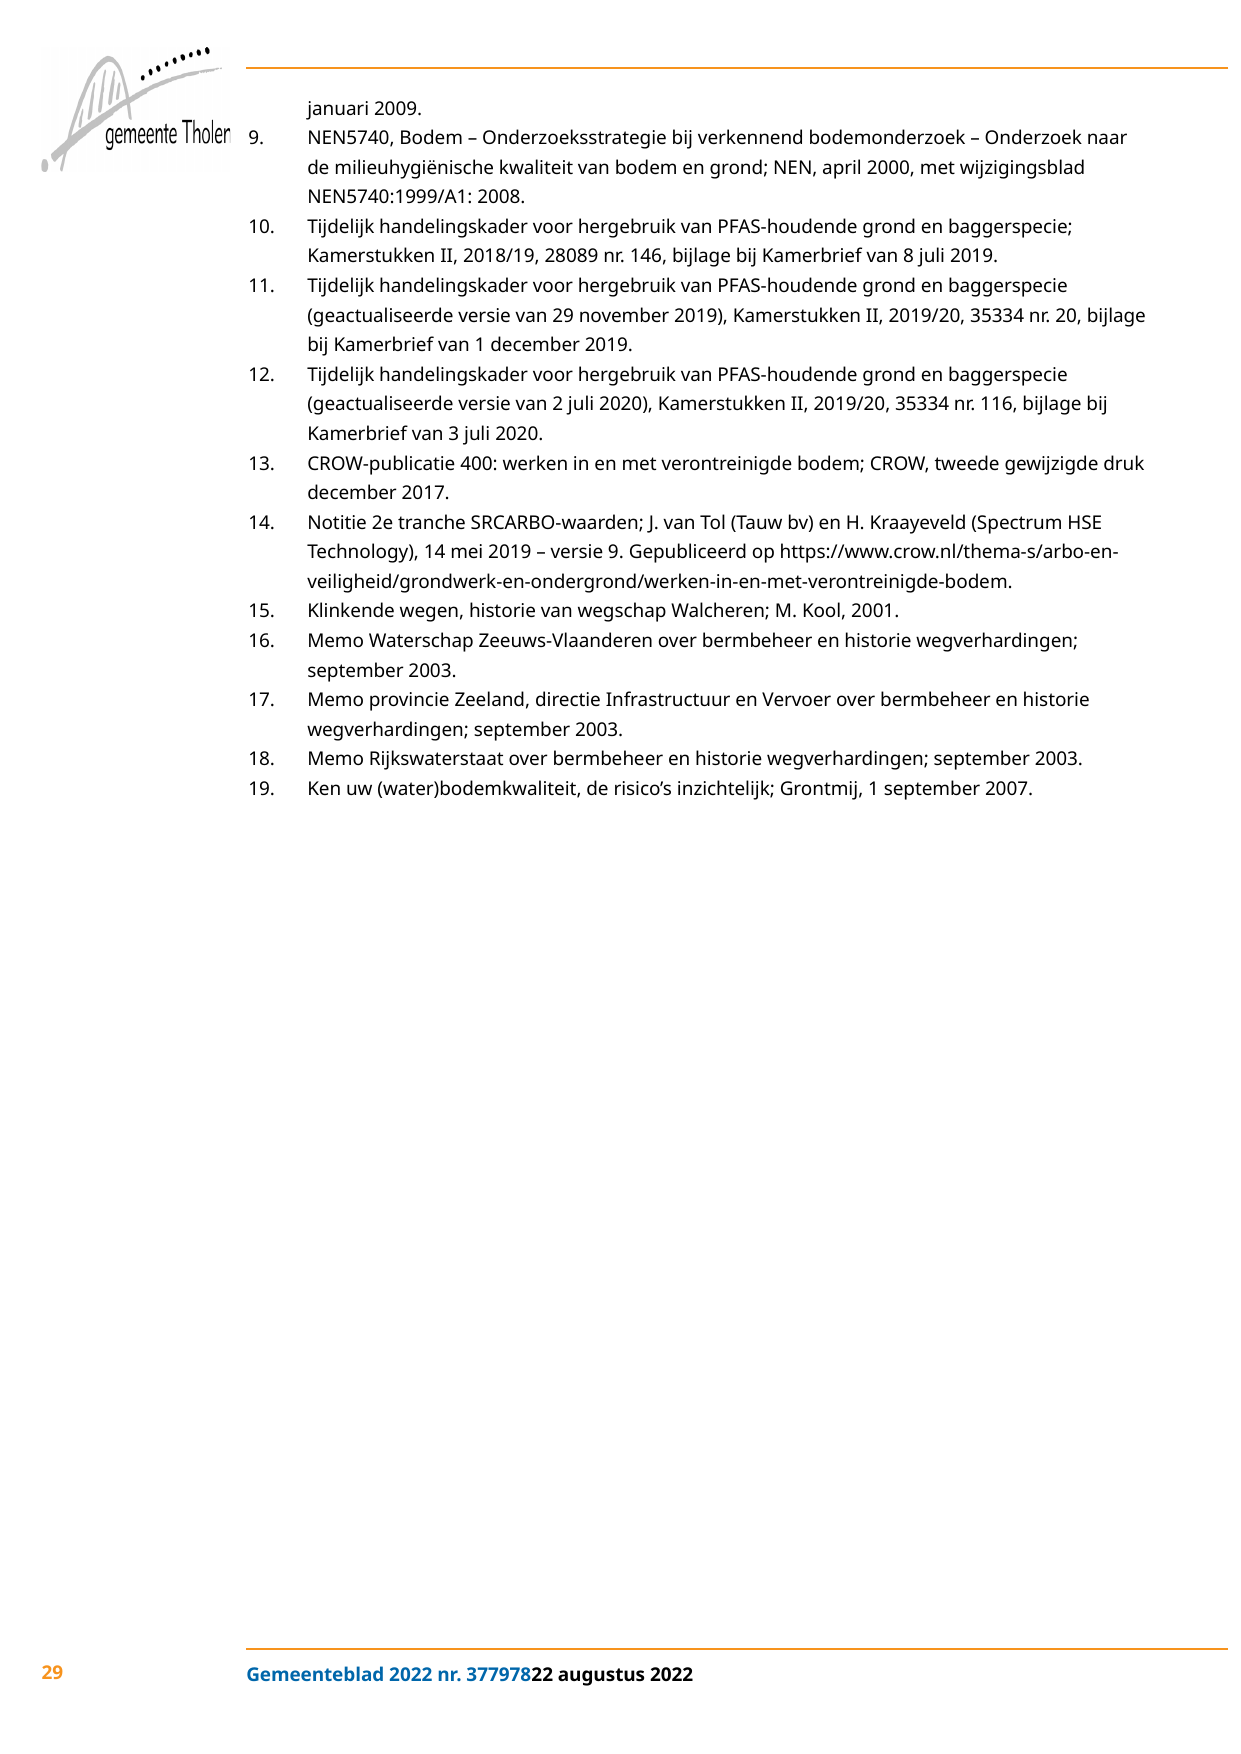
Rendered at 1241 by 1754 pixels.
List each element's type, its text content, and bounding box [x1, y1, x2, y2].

list Tijdelijk handelingskader voor hergebruik van PFAS-houdende grond en baggerspecie (geactualiseerde versie van 2 juli 2020), Kamerstukken II, 2019/20, 35334 nr. 116, bijlage bij Kamerbrief van 3 juli 2020. [248, 361, 1152, 446]
list Ken uw (water)bodemkwaliteit, de risico’s inzichtelijk; Grontmij, 1 september 2007. [248, 775, 1152, 801]
list NEN5740, Bodem – Onderzoeksstrategie bij verkennend bodemonderzoek – Onderzoek naar de milieuhygiënische kwaliteit van bodem en grond; NEN, april 2000, met wijzigingsblad NEN5740:1999/A1: 2008. [248, 124, 1152, 209]
picture [41, 47, 231, 172]
list Memo Waterschap Zeeuws-Vlaanderen over bermbeheer en historie wegverhardingen; september 2003. [248, 627, 1152, 683]
list Tijdelijk handelingskader voor hergebruik van PFAS-houdende grond en baggerspecie (geactualiseerde versie van 29 november 2019), Kamerstukken II, 2019/20, 35334 nr. 20, bijlage bij Kamerbrief van 1 december 2019. [248, 272, 1152, 357]
list Memo provincie Zeeland, directie Infrastructuur en Vervoer over bermbeheer en historie wegverhardingen; september 2003. [248, 686, 1152, 742]
list Tijdelijk handelingskader voor hergebruik van PFAS-houdende grond en baggerspecie; Kamerstukken II, 2018/19, 28089 nr. 146, bijlage bij Kamerbrief van 8 juli 2019. [248, 213, 1152, 268]
list januari 2009. [248, 95, 1152, 121]
list Memo Rijkswaterstaat over bermbeheer en historie wegverhardingen; september 2003. [248, 746, 1152, 771]
list Klinkende wegen, historie van wegschap Walcheren; M. Kool, 2001. [248, 598, 1152, 623]
list Notitie 2e tranche SRCARBO-waarden; J. van Tol (Tauw bv) en H. Kraayeveld (Spectrum HSE Technology), 14 mei 2019 – versie 9. Gepubliceerd op https://www.crow.nl/thema-s/arbo-en-veiligheid/grondwerk-en-ondergrond/werken-in-en-met-verontreinigde-bodem. [248, 509, 1152, 594]
list CROW-publicatie 400: werken in en met verontreinigde bodem; CROW, tweede gewijzigde druk december 2017. [248, 450, 1152, 505]
